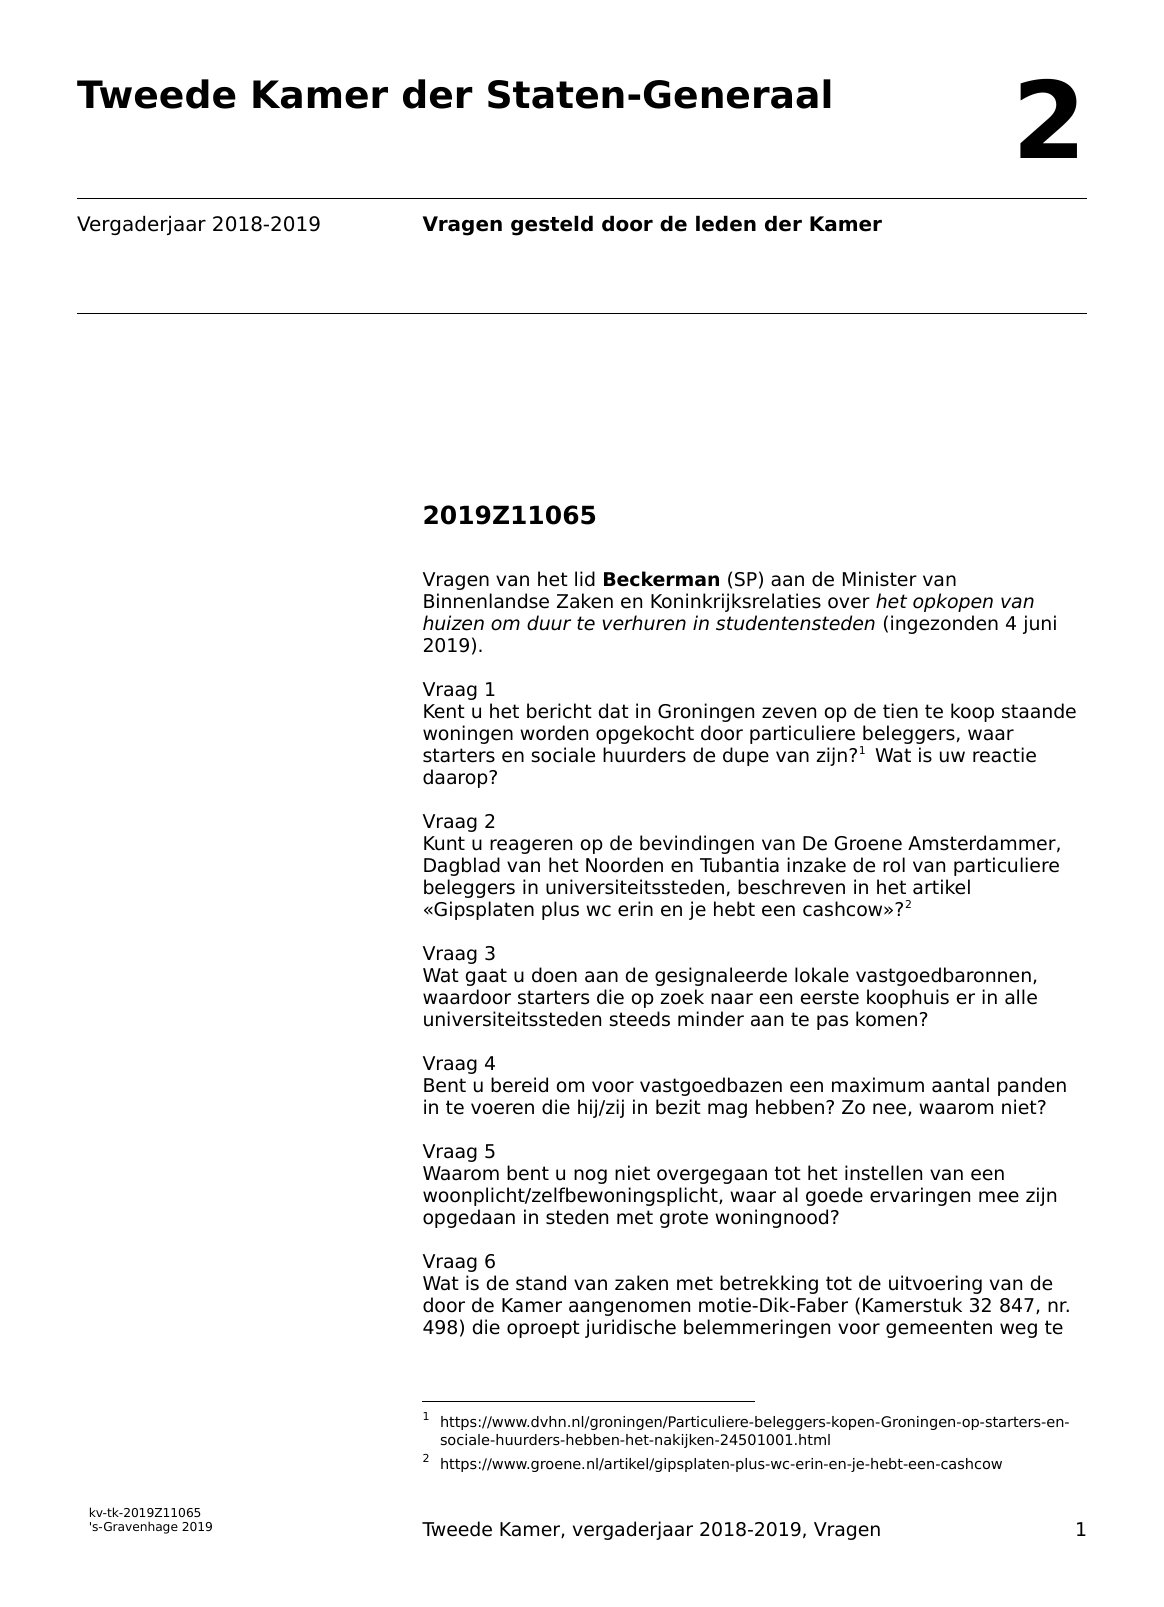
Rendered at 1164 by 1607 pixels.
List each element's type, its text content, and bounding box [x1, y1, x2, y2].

text Kent u het bericht dat in Groningen zeven op de tien te koop staande woningen worden opgekocht door particuliere beleggers, waar starters en sociale huurders de dupe van zijn? Wat is uw reactie daarop? [422, 701, 1087, 789]
text Vraag 5 [422, 1141, 1087, 1163]
table_cell Vragen gesteld door de leden der Kamer [422, 199, 1087, 313]
text https://www.dvhn.nl/groningen/Particuliere-beleggers-kopen-Groningen-op-starters-en-sociale-huurders-hebben-het-nakijken-24501001.html [422, 1410, 1087, 1449]
text Kunt u reageren op de bevindingen van De Groene Amsterdammer, Dagblad van het Noorden en Tubantia inzake de rol van particuliere beleggers in universiteitssteden, beschreven in het artikel «Gipsplaten plus wc erin en je hebt een cashcow»? [422, 833, 1087, 921]
text Bent u bereid om voor vastgoedbazen een maximum aantal panden in te voeren die hij/zij in bezit mag hebben? Zo nee, waarom niet? [422, 1075, 1087, 1119]
text kv-tk-2019Z11065 [88, 1506, 323, 1520]
text Wat gaat u doen aan de gesignaleerde lokale vastgoedbaronnen, waardoor starters die op zoek naar een eerste koophuis er in alle universiteitssteden steeds minder aan te pas komen? [422, 965, 1087, 1031]
text Waarom bent u nog niet overgegaan tot het instellen van een woonplicht/zelfbewoningsplicht, waar al goede ervaringen mee zijn opgedaan in steden met grote woningnood? [422, 1163, 1087, 1229]
text https://www.groene.nl/artikel/gipsplaten-plus-wc-erin-en-je-hebt-een-cashcow [422, 1452, 1087, 1474]
text Vraag 3 [422, 943, 1087, 965]
table_header 2 [886, 59, 1087, 198]
text Wat is de stand van zaken met betrekking tot de uitvoering van de door de Kamer aangenomen motie-Dik-Faber (Kamerstuk 32 847, nr. 498) die oproept juridische belemmeringen voor gemeenten weg te [422, 1273, 1087, 1339]
text Vraag 2 [422, 811, 1087, 833]
text Vraag 6 [422, 1251, 1087, 1273]
table_header Tweede Kamer der Staten-Generaal [77, 59, 886, 198]
text Vraag 4 [422, 1053, 1087, 1075]
text 's-Gravenhage 2019 [88, 1520, 323, 1534]
table_cell Vergaderjaar 2018-2019 [77, 199, 422, 313]
text 2019Z11065 [422, 501, 1087, 531]
text Vragen van het lid Beckerman (SP) aan de Minister van Binnenlandse Zaken en Koninkrijksrelaties over het opkopen van huizen om duur te verhuren in studentensteden (ingezonden 4 juni 2019). [422, 569, 1087, 657]
text Vraag 1 [422, 679, 1087, 701]
